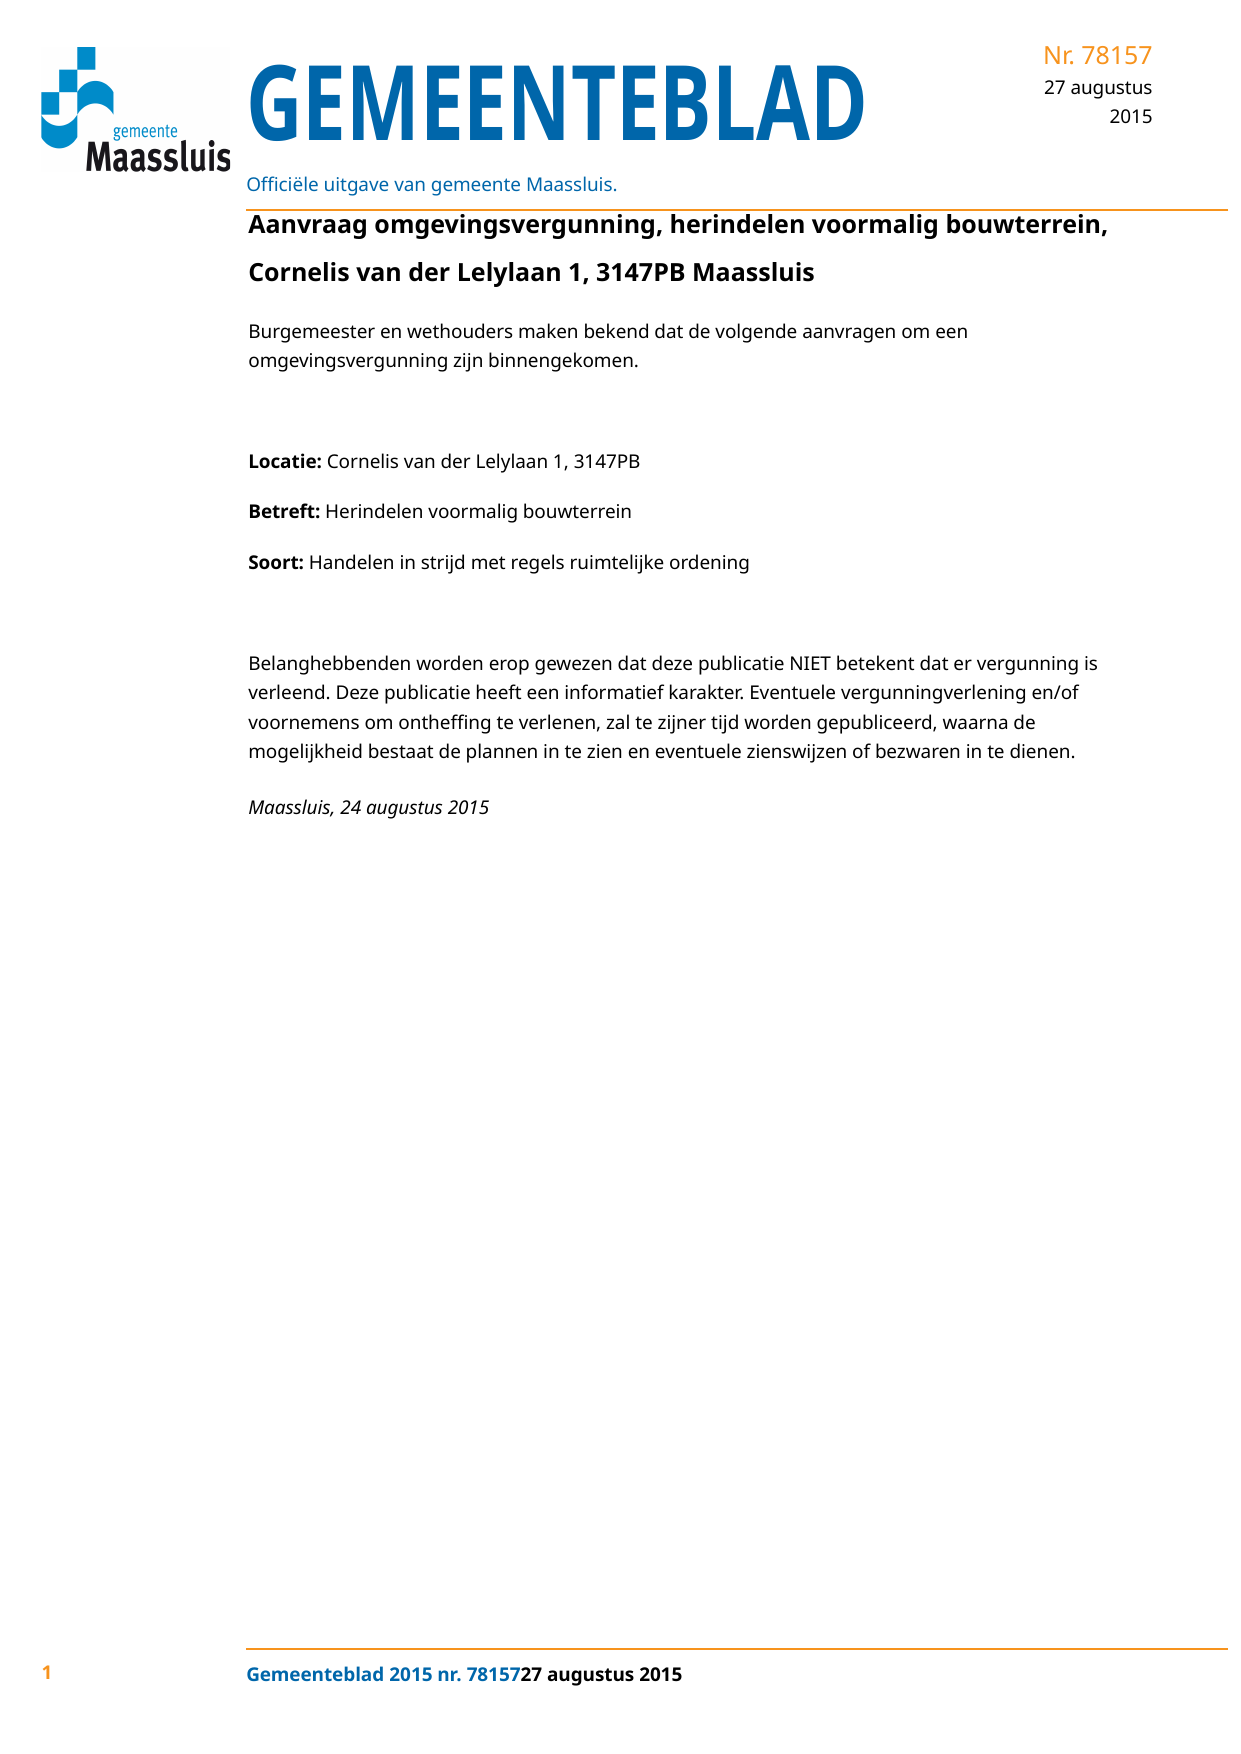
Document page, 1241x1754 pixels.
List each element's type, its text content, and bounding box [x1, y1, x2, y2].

picture [41, 47, 231, 172]
picture [41, 47, 77, 92]
text Burgemeester en wethouders maken bekend dat de volgende aanvragen om een omgevingsvergunning zijn binnengekomen. [248, 318, 1152, 373]
text Locatie: Cornelis van der Lelylaan 1, 3147PB [248, 448, 1152, 474]
text Aanvraag omgevingsvergunning, herindelen voormalig bouwterrein, Cornelis van der Lelylaan 1, 3147PB Maassluis [248, 211, 1152, 288]
text Maassluis, 24 augustus 2015 [248, 794, 1152, 820]
text Betreft: Herindelen voormalig bouwterrein [248, 499, 1152, 524]
text Soort: Handelen in strijd met regels ruimtelijke ordening [248, 549, 1152, 575]
text Belanghebbenden worden erop gewezen dat deze publicatie NIET betekent dat er vergunning is verleend. Deze publicatie heeft een informatief karakter. Eventuele vergunningverlening en/of voornemens om ontheffing te verlenen, zal te zijner tijd worden gepubliceerd, waarna de mogelijkheid bestaat de plannen in te zien en eventuele zienswijzen of bezwaren in te dienen. [248, 650, 1152, 764]
